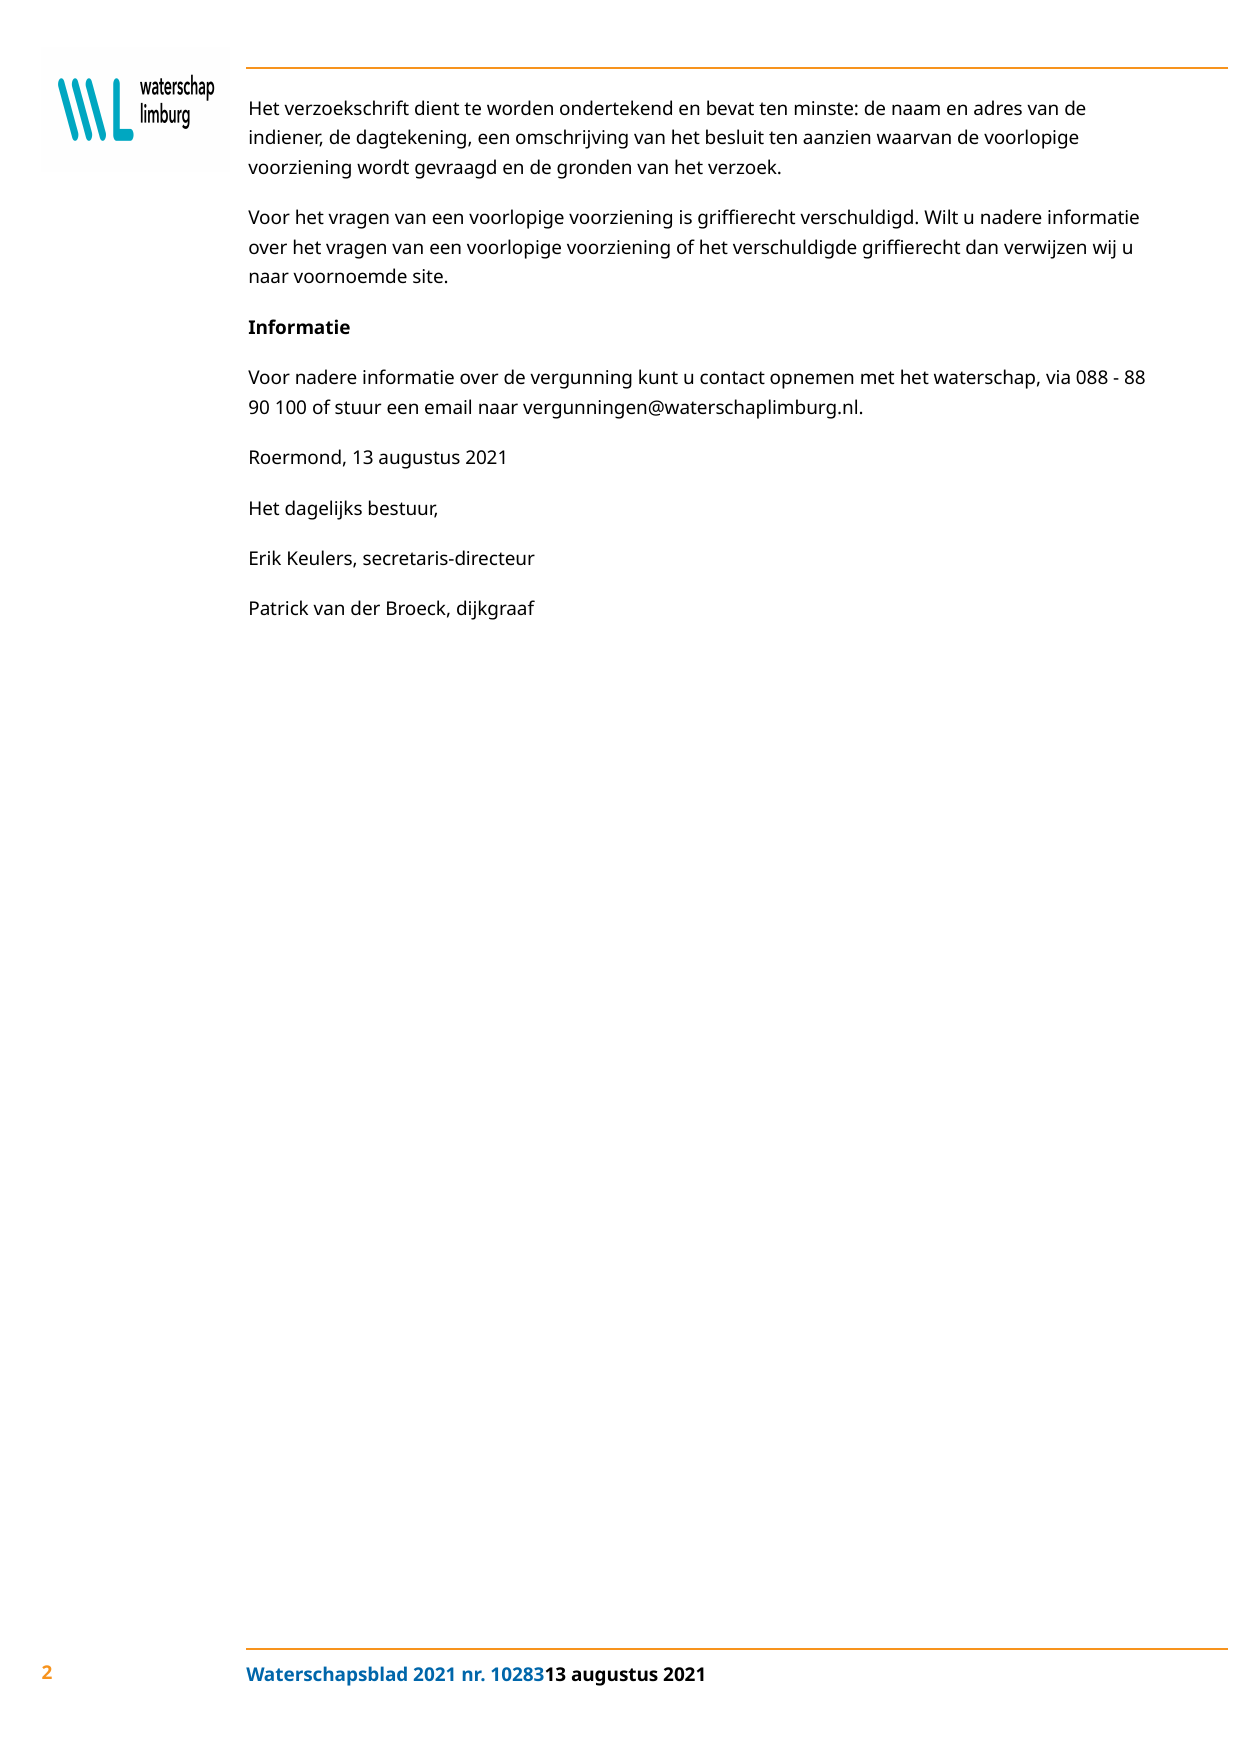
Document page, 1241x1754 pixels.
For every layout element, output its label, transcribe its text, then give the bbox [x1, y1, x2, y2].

text Erik Keulers, secretaris-directeur [248, 545, 1152, 571]
text Het dagelijks bestuur, [248, 495, 1152, 521]
text Het verzoekschrift dient te worden ondertekend en bevat ten minste: de naam en adres van de indiener, de dagtekening, een omschrijving van het besluit ten aanzien waarvan de voorlopige voorziening wordt gevraagd en de gronden van het verzoek. [248, 95, 1152, 180]
text Patrick van der Broeck, dijkgraaf [248, 596, 1152, 621]
text Voor het vragen van een voorlopige voorziening is griffierecht verschuldigd. Wilt u nadere informatie over het vragen van een voorlopige voorziening of het verschuldigde griffierecht dan verwijzen wij u naar voornoemde site. [248, 204, 1152, 289]
text Voor nadere informatie over de vergunning kunt u contact opnemen met het waterschap, via 088 - 88 90 100 of stuur een email naar vergunningen@waterschaplimburg.nl. [248, 364, 1152, 420]
picture [41, 47, 231, 172]
text Roermond, 13 augustus 2021 [248, 444, 1152, 470]
text Informatie [248, 314, 1152, 340]
